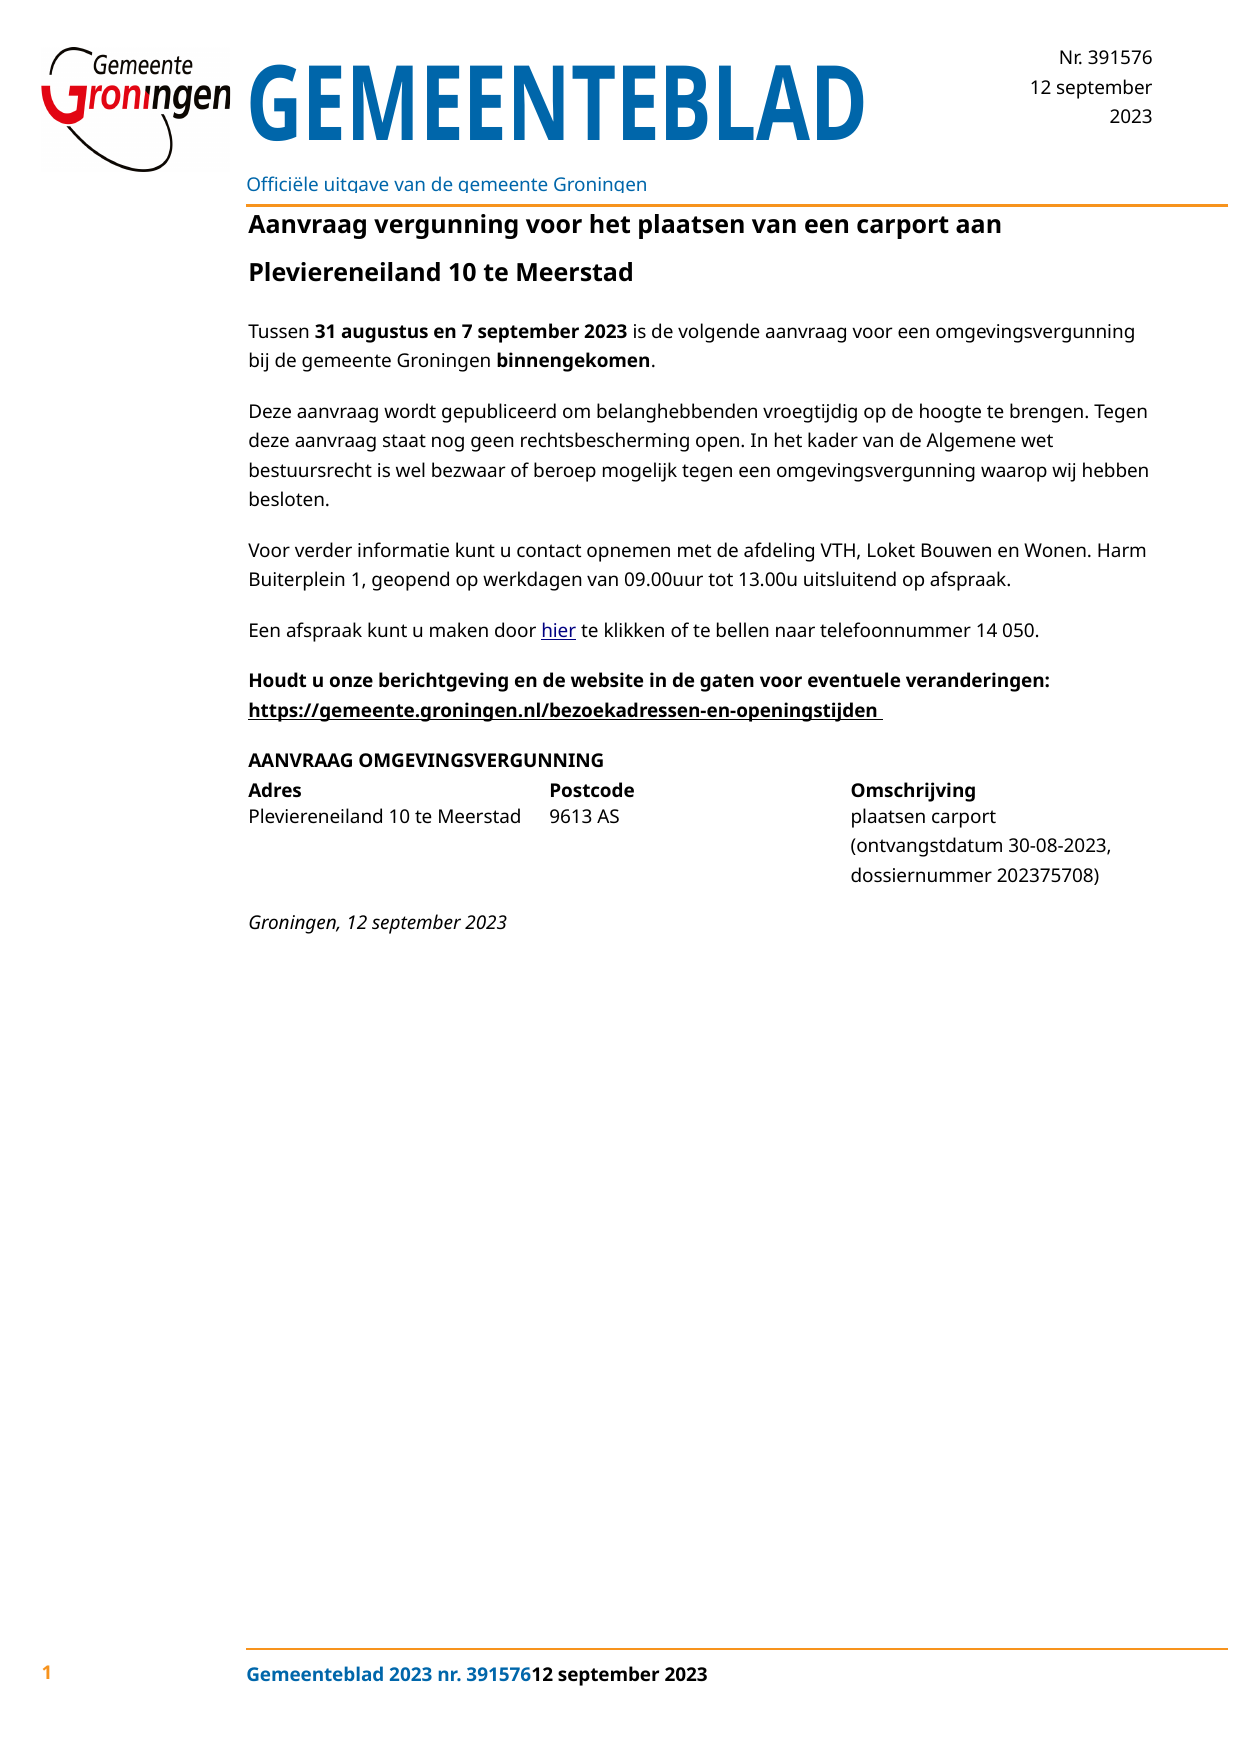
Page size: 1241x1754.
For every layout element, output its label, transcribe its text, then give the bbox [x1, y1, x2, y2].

text Houdt u onze berichtgeving en de website in de gaten voor eventuele veranderingen: https://gemeente.groningen.nl/bezoekadressen-en-openingstijden [248, 667, 1152, 723]
table_cell 9613 AS [549, 803, 850, 888]
text Voor verder informatie kunt u contact opnemen met de afdeling VTH, Loket Bouwen en Wonen. Harm Buiterplein 1, geopend op werkdagen van 09.00uur tot 13.00u uitsluitend op afspraak. [248, 537, 1152, 592]
table_header Omschrijving [850, 777, 1152, 803]
picture [41, 47, 231, 172]
text Groningen, 12 september 2023 [248, 909, 1152, 935]
table_cell Pleviereneiland 10 te Meerstad [248, 803, 549, 888]
table_cell plaatsen carport (ontvangstdatum 30-08-2023, dossiernummer 202375708) [850, 803, 1152, 888]
text Een afspraak kunt u maken door hier te klikken of te bellen naar telefoonnummer 14 050. [248, 617, 1152, 643]
table_header Postcode [549, 777, 850, 803]
text Deze aanvraag wordt gepubliceerd om belanghebbenden vroegtijdig op de hoogte te brengen. Tegen deze aanvraag staat nog geen rechtsbescherming open. In het kader van de Algemene wet bestuursrecht is wel bezwaar of beroep mogelijk tegen een omgevingsvergunning waarop wij hebben besloten. [248, 398, 1152, 512]
table_header Adres [248, 777, 549, 803]
text Aanvraag vergunning voor het plaatsen van een carport aan Pleviereneiland 10 te Meerstad [248, 207, 1152, 288]
text Tussen 31 augustus en 7 september 2023 is de volgende aanvraag voor een omgevingsvergunning bij de gemeente Groningen binnengekomen. [248, 318, 1152, 373]
text AANVRAAG OMGEVINGSVERGUNNING [248, 747, 1152, 773]
